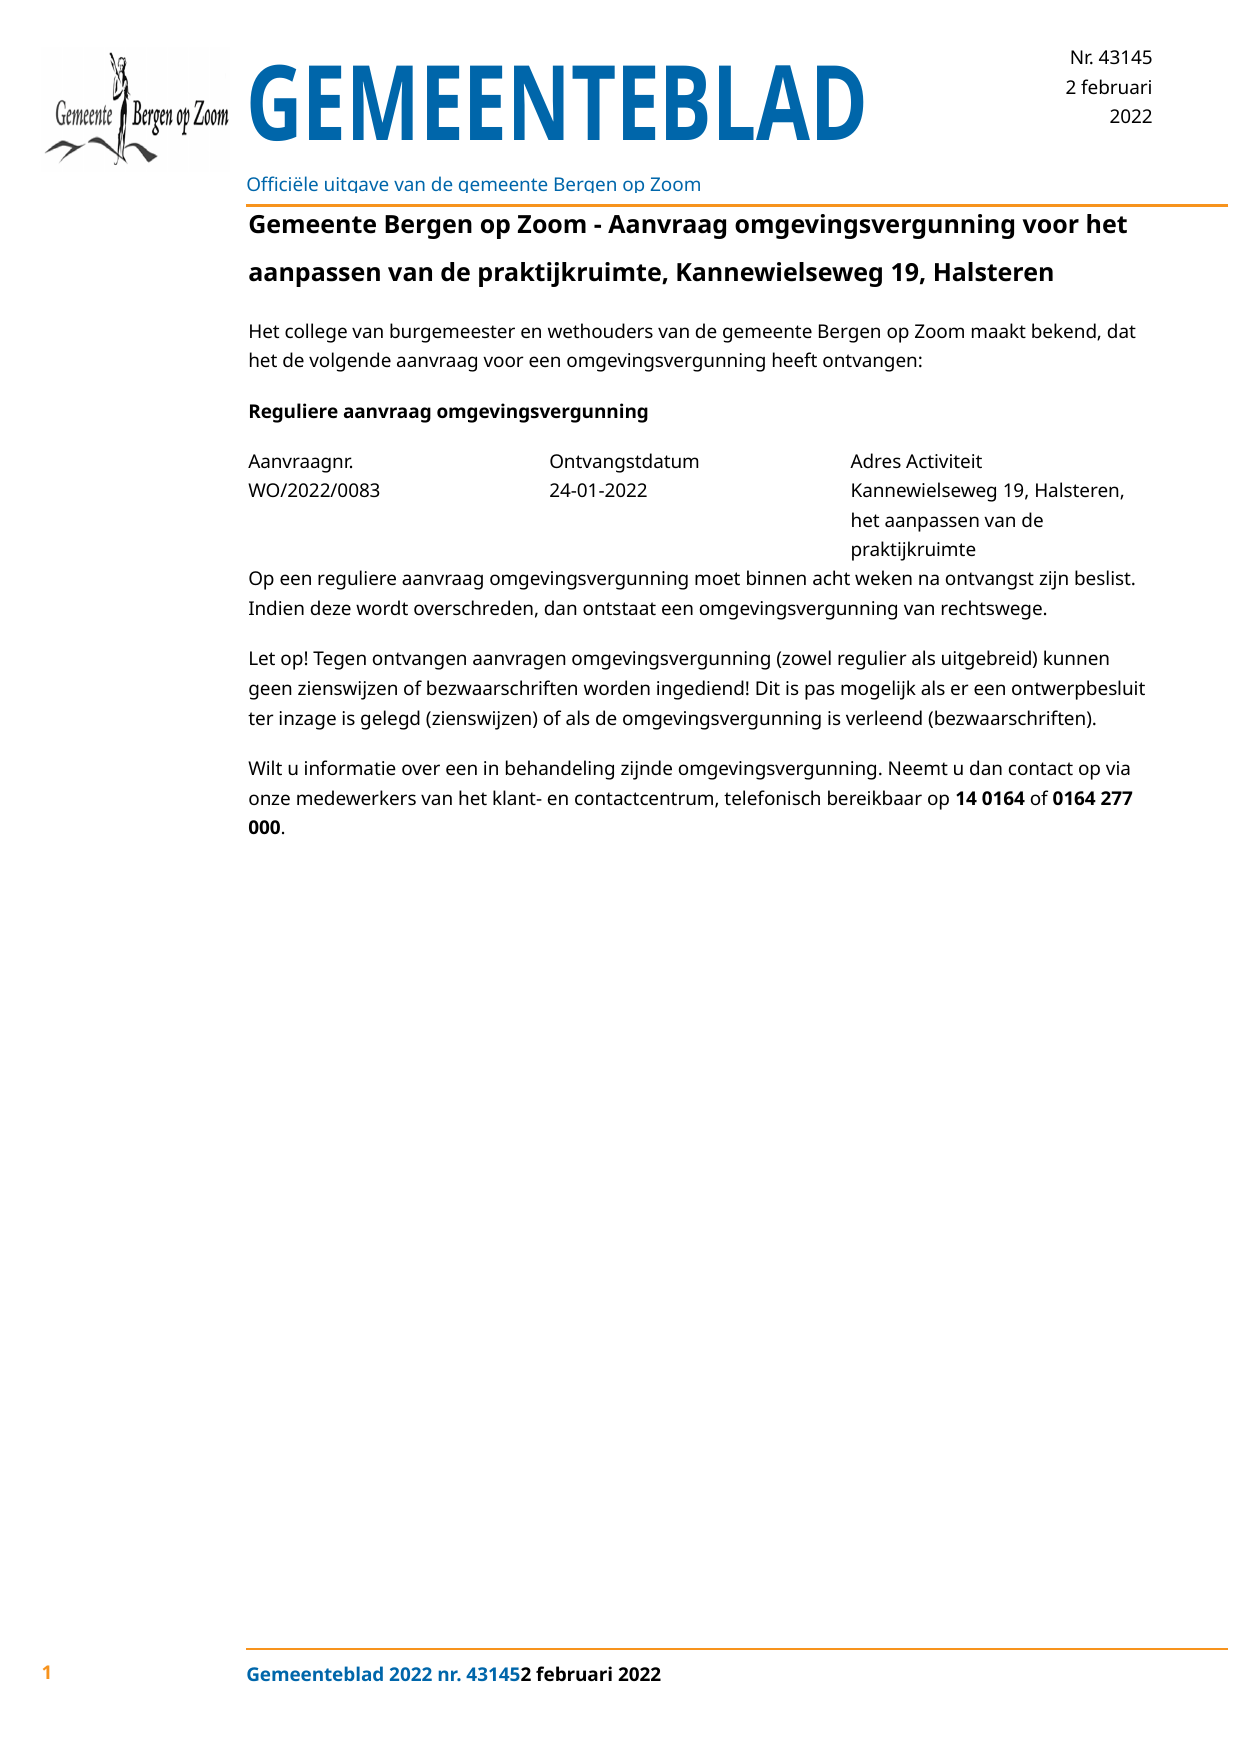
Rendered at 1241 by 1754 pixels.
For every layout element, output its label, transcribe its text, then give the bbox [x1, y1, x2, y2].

table_header Ontvangstdatum [549, 449, 850, 474]
table_header 24-01-2022 [549, 478, 850, 562]
text Het college van burgemeester en wethouders van de gemeente Bergen op Zoom maakt bekend, dat het de volgende aanvraag voor een omgevingsvergunning heeft ontvangen: [248, 318, 1152, 373]
text Wilt u informatie over een in behandeling zijnde omgevingsvergunning. Neemt u dan contact op via onze medewerkers van het klant- en contactcentrum, telefonisch bereikbaar op 14 0164 of 0164 277 000. [248, 755, 1152, 840]
picture [41, 47, 231, 172]
text Reguliere aanvraag omgevingsvergunning [248, 398, 1152, 424]
table_header Aanvraagnr. [248, 449, 549, 474]
table_header Adres Activiteit [850, 449, 1152, 474]
text Op een reguliere aanvraag omgevingsvergunning moet binnen acht weken na ontvangst zijn beslist. Indien deze wordt overschreden, dan ontstaat een omgevingsvergunning van rechtswege. [248, 566, 1152, 621]
text Gemeente Bergen op Zoom - Aanvraag omgevingsvergunning voor het aanpassen van de praktijkruimte, Kannewielseweg 19, Halsteren [248, 207, 1152, 288]
table_header WO/2022/0083 [248, 478, 549, 562]
text Let op! Tegen ontvangen aanvragen omgevingsvergunning (zowel regulier als uitgebreid) kunnen geen zienswijzen of bezwaarschriften worden ingediend! Dit is pas mogelijk als er een ontwerpbesluit ter inzage is gelegd (zienswijzen) of als de omgevingsvergunning is verleend (bezwaarschriften). [248, 646, 1152, 731]
table_header Kannewielseweg 19, Halsteren, het aanpassen van de praktijkruimte [850, 478, 1152, 562]
